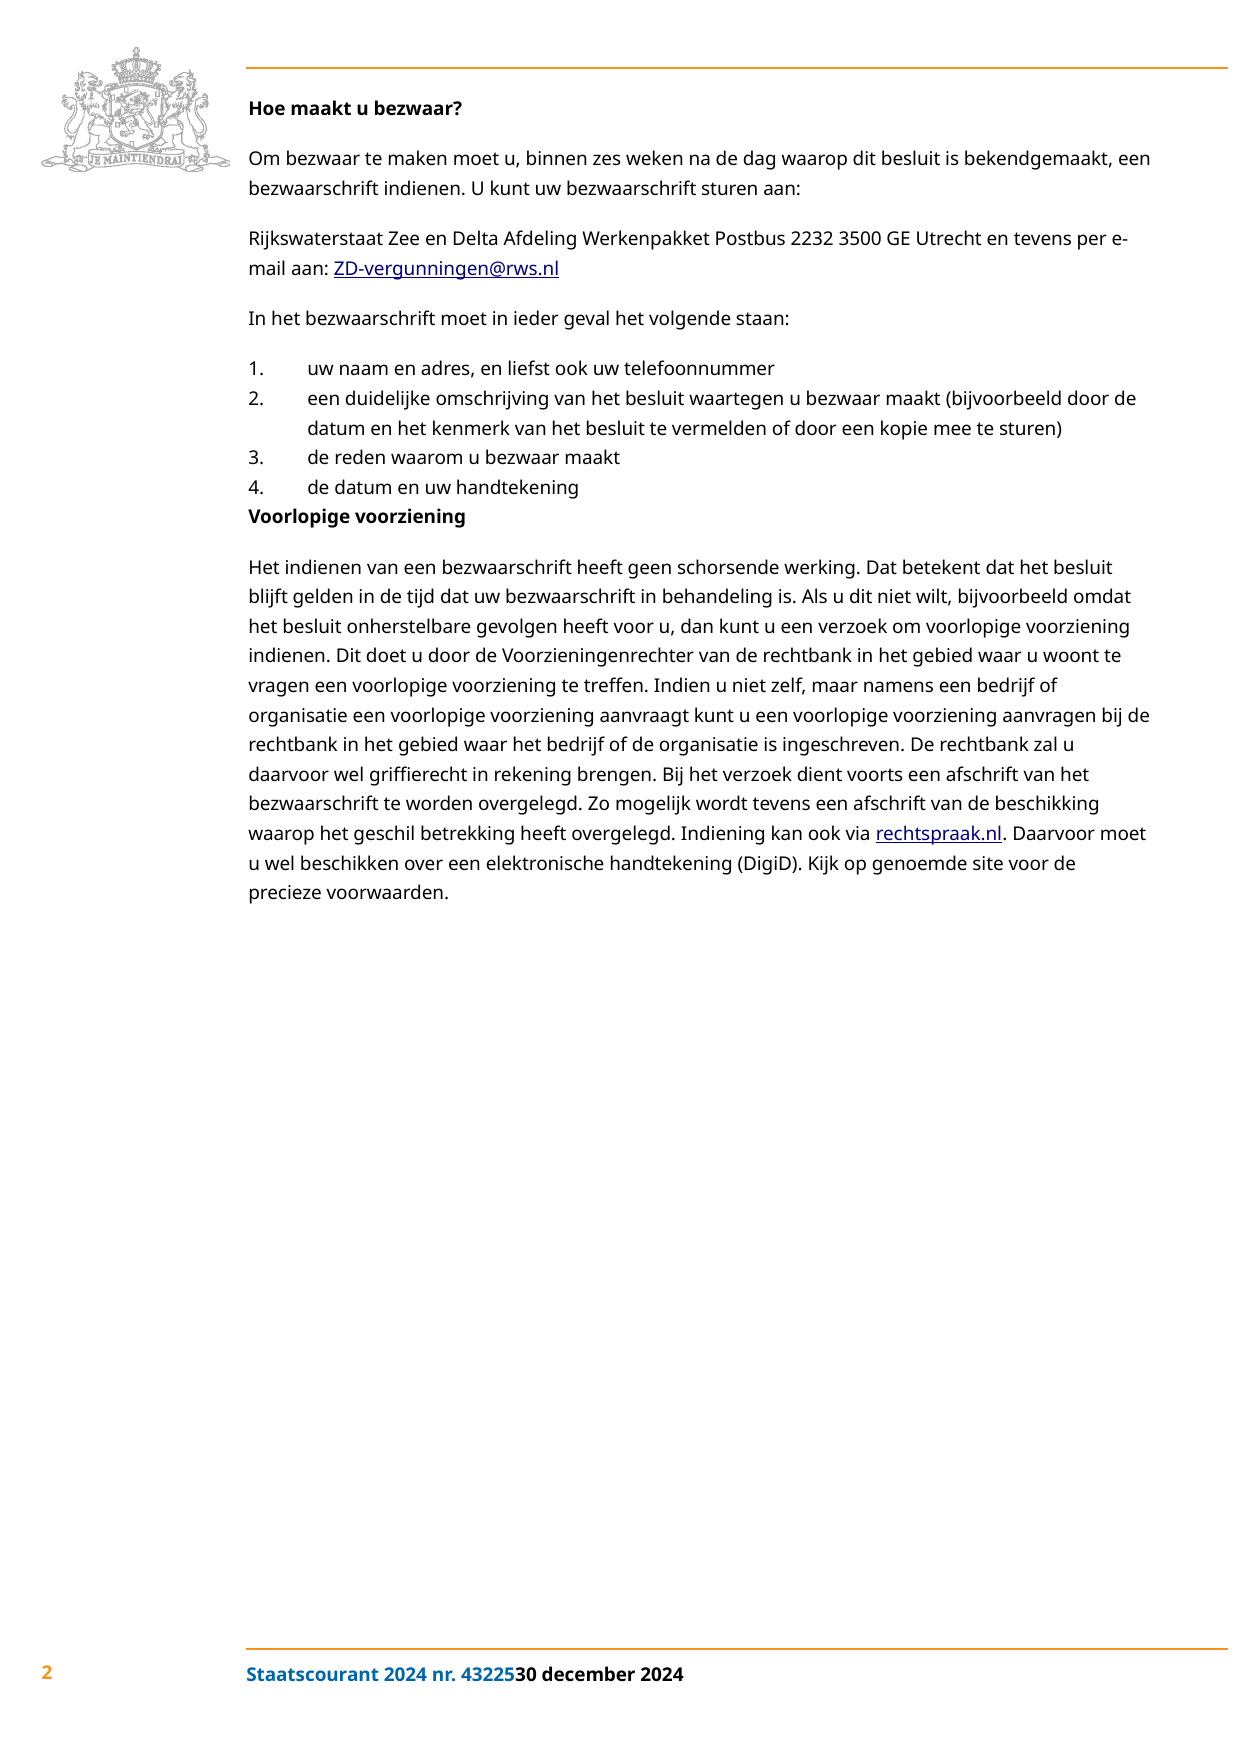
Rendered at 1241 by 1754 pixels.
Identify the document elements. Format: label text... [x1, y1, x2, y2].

text Om bezwaar te maken moet u, binnen zes weken na de dag waarop dit besluit is bekendgemaakt, een bezwaarschrift indienen. U kunt uw bezwaarschrift sturen aan: [248, 145, 1152, 201]
list de datum en uw handtekening [248, 474, 1152, 500]
list een duidelijke omschrijving van het besluit waartegen u bezwaar maakt (bijvoorbeeld door de datum en het kenmerk van het besluit te vermelden of door een kopie mee te sturen) [248, 385, 1152, 441]
text In het bezwaarschrift moet in ieder geval het volgende staan: [248, 305, 1152, 331]
picture [41, 47, 231, 172]
list de reden waarom u bezwaar maakt [248, 444, 1152, 470]
text Hoe maakt u bezwaar? [248, 95, 1152, 121]
text Rijkswaterstaat Zee en Delta Afdeling Werkenpakket Postbus 2232 3500 GE Utrecht en tevens per e-mail aan: ZD-vergunningen@rws.nl [248, 225, 1152, 281]
text Voorlopige voorziening [248, 503, 1152, 529]
text Het indienen van een bezwaarschrift heeft geen schorsende werking. Dat betekent dat het besluit blijft gelden in de tijd dat uw bezwaarschrift in behandeling is. Als u dit niet wilt, bijvoorbeeld omdat het besluit onherstelbare gevolgen heeft voor u, dan kunt u een verzoek om voorlopige voorziening indienen. Dit doet u door de Voorzieningenrechter van de rechtbank in het gebied waar u woont te vragen een voorlopige voorziening te treffen. Indien u niet zelf, maar namens een bedrijf of organisatie een voorlopige voorziening aanvraagt kunt u een voorlopige voorziening aanvragen bij de rechtbank in het gebied waar het bedrijf of de organisatie is ingeschreven. De rechtbank zal u daarvoor wel griffierecht in rekening brengen. Bij het verzoek dient voorts een afschrift van het bezwaarschrift te worden overgelegd. Zo mogelijk wordt tevens een afschrift van de beschikking waarop het geschil betrekking heeft overgelegd. Indiening kan ook via rechtspraak.nl. Daarvoor moet u wel beschikken over een elektronische handtekening (DigiD). Kijk op genoemde site voor de precieze voorwaarden. [248, 554, 1152, 905]
list uw naam en adres, en liefst ook uw telefoonnummer [248, 356, 1152, 381]
